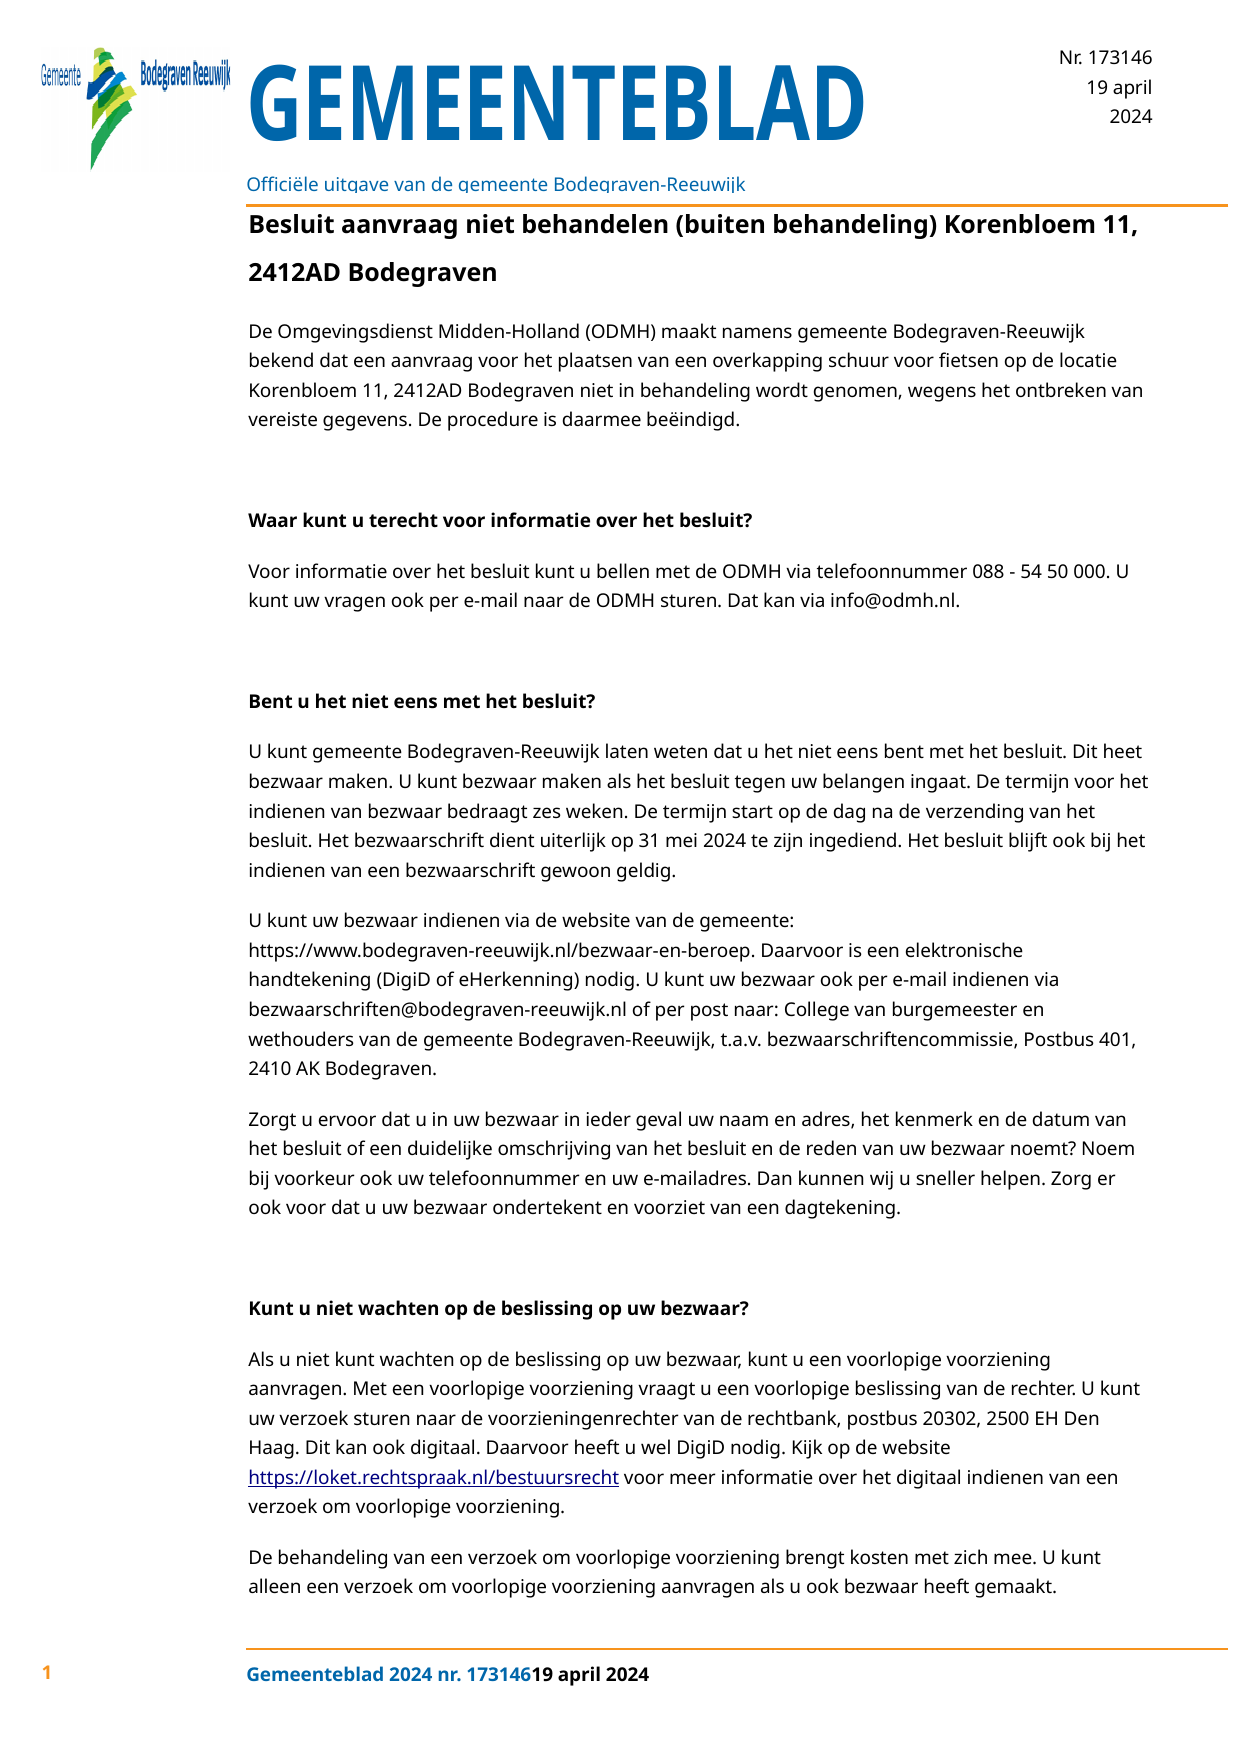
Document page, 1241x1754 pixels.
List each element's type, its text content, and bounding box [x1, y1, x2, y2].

text U kunt uw bezwaar indienen via de website van de gemeente: https://www.bodegraven-reeuwijk.nl/bezwaar-en-beroep. Daarvoor is een elektronische handtekening (DigiD of eHerkenning) nodig. U kunt uw bezwaar ook per e-mail indienen via bezwaarschriften@bodegraven-reeuwijk.nl of per post naar: College van burgemeester en wethouders van de gemeente Bodegraven-Reeuwijk, t.a.v. bezwaarschriftencommissie, Postbus 401, 2410 AK Bodegraven. [248, 907, 1152, 1081]
text Voor informatie over het besluit kunt u bellen met de ODMH via telefoonnummer 088 - 54 50 000. U kunt uw vragen ook per e-mail naar de ODMH sturen. Dat kan via info@odmh.nl. [248, 558, 1152, 613]
text Waar kunt u terecht voor informatie over het besluit? [248, 507, 1152, 533]
text Kunt u niet wachten op de beslissing op uw bezwaar? [248, 1295, 1152, 1321]
picture [41, 47, 231, 172]
text De Omgevingsdienst Midden-Holland (ODMH) maakt namens gemeente Bodegraven-Reeuwijk bekend dat een aanvraag voor het plaatsen van een overkapping schuur voor fietsen op de locatie Korenbloem 11, 2412AD Bodegraven niet in behandeling wordt genomen, wegens het ontbreken van vereiste gegevens. De procedure is daarmee beëindigd. [248, 318, 1152, 432]
text U kunt gemeente Bodegraven-Reeuwijk laten weten dat u het niet eens bent met het besluit. Dit heet bezwaar maken. U kunt bezwaar maken als het besluit tegen uw belangen ingaat. De termijn voor het indienen van bezwaar bedraagt zes weken. De termijn start op de dag na de verzending van het besluit. Het bezwaarschrift dient uiterlijk op 31 mei 2024 te zijn ingediend. Het besluit blijft ook bij het indienen van een bezwaarschrift gewoon geldig. [248, 739, 1152, 883]
text Zorgt u ervoor dat u in uw bezwaar in ieder geval uw naam en adres, het kenmerk en de datum van het besluit of een duidelijke omschrijving van het besluit en de reden van uw bezwaar noemt? Noem bij voorkeur ook uw telefoonnummer en uw e-mailadres. Dan kunnen wij u sneller helpen. Zorg er ook voor dat u uw bezwaar ondertekent en voorziet van een dagtekening. [248, 1106, 1152, 1220]
text Bent u het niet eens met het besluit? [248, 688, 1152, 714]
text De behandeling van een verzoek om voorlopige voorziening brengt kosten met zich mee. U kunt alleen een verzoek om voorlopige voorziening aanvragen als u ook bezwaar heeft gemaakt. [248, 1544, 1152, 1599]
text Besluit aanvraag niet behandelen (buiten behandeling) Korenbloem 11, 2412AD Bodegraven [248, 207, 1152, 288]
text Als u niet kunt wachten op de beslissing op uw bezwaar, kunt u een voorlopige voorziening aanvragen. Met een voorlopige voorziening vraagt u een voorlopige beslissing van de rechter. U kunt uw verzoek sturen naar de voorzieningenrechter van de rechtbank, postbus 20302, 2500 EH Den Haag. Dit kan ook digitaal. Daarvoor heeft u wel DigiD nodig. Kijk op de website https://loket.rechtspraak.nl/bestuursrecht voor meer informatie over het digitaal indienen van een verzoek om voorlopige voorziening. [248, 1346, 1152, 1519]
